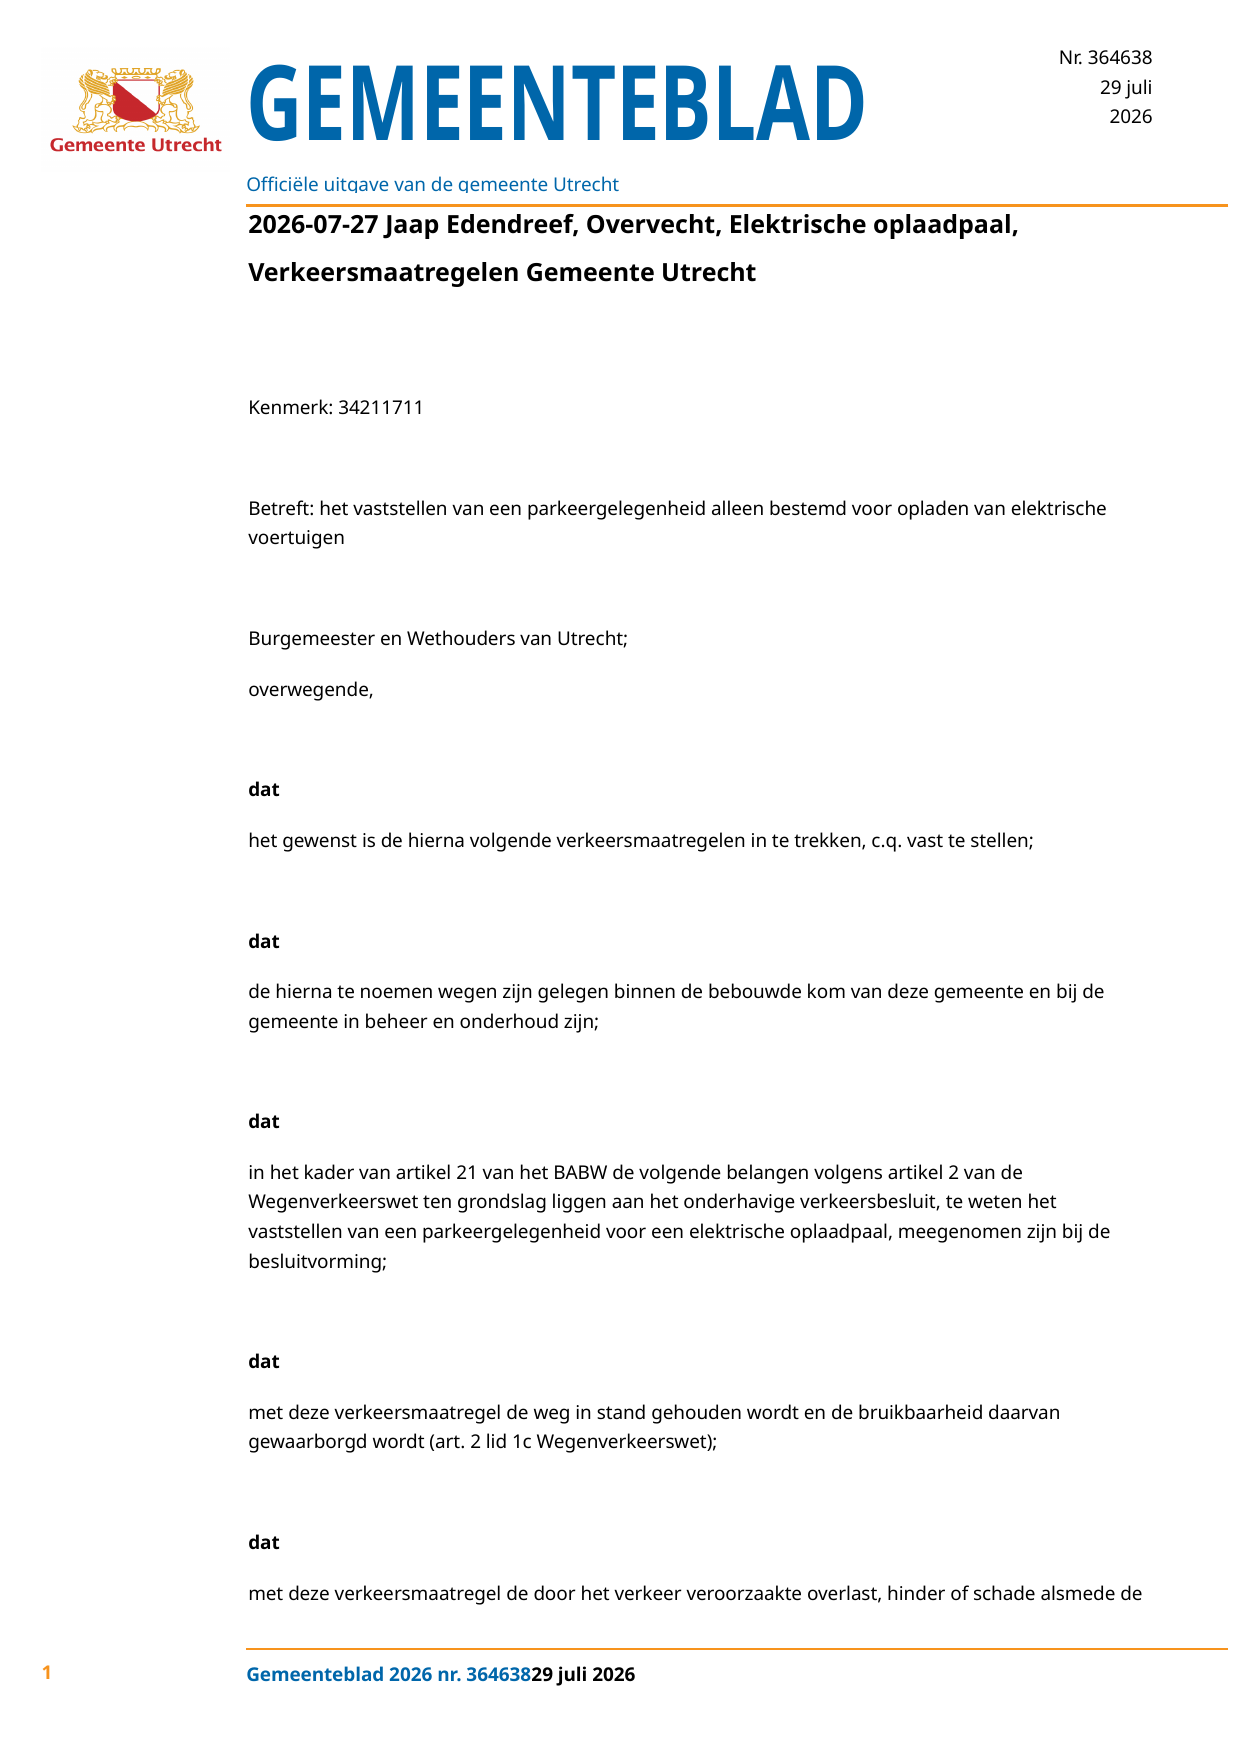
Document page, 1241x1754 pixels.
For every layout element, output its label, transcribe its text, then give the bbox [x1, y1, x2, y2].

text Kenmerk: 34211711 [248, 394, 1152, 420]
text Burgemeester en Wethouders van Utrecht; [248, 625, 1152, 651]
text de hierna te noemen wegen zijn gelegen binnen de bebouwde kom van deze gemeente en bij de gemeente in beheer en onderhoud zijn; [248, 978, 1152, 1033]
text met deze verkeersmaatregel de door het verkeer veroorzaakte overlast, hinder of schade alsmede de [248, 1580, 1152, 1606]
text dat [248, 1109, 1152, 1134]
text met deze verkeersmaatregel de weg in stand gehouden wordt en de bruikbaarheid daarvan gewaarborgd wordt (art. 2 lid 1c Wegenverkeerswet); [248, 1399, 1152, 1454]
text Betreft: het vaststellen van een parkeergelegenheid alleen bestemd voor opladen van elektrische voertuigen [248, 495, 1152, 550]
text dat [248, 777, 1152, 802]
text dat [248, 1529, 1152, 1555]
picture [41, 47, 231, 172]
text overwegende, [248, 676, 1152, 701]
text 2026-07-27 Jaap Edendreef, Overvecht, Elektrische oplaadpaal, Verkeersmaatregelen Gemeente Utrecht [248, 207, 1152, 288]
text dat [248, 1349, 1152, 1374]
text dat [248, 928, 1152, 953]
text het gewenst is de hierna volgende verkeersmaatregelen in te trekken, c.q. vast te stellen; [248, 827, 1152, 853]
text in het kader van artikel 21 van het BABW de volgende belangen volgens artikel 2 van de Wegenverkeerswet ten grondslag liggen aan het onderhavige verkeersbesluit, te weten het vaststellen van een parkeergelegenheid voor een elektrische oplaadpaal, meegenomen zijn bij de besluitvorming; [248, 1159, 1152, 1273]
